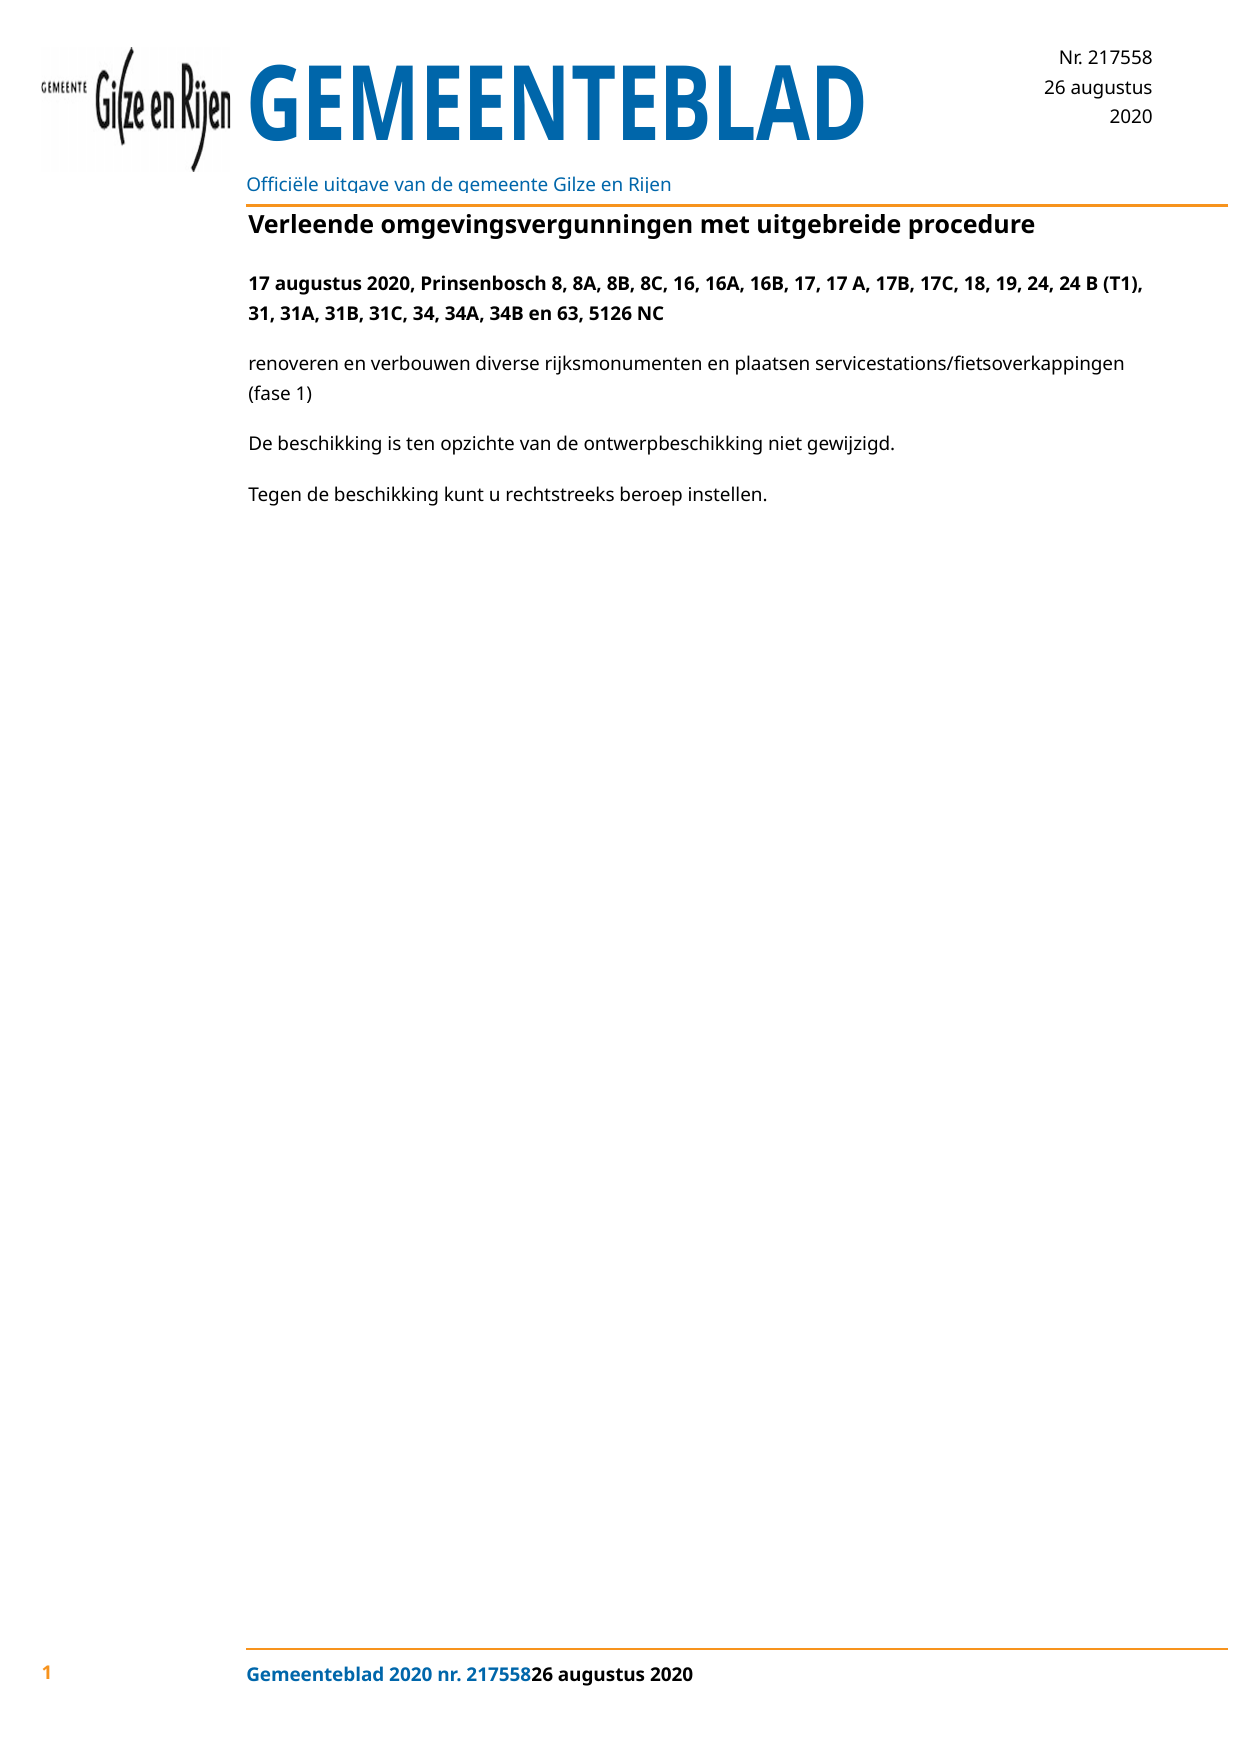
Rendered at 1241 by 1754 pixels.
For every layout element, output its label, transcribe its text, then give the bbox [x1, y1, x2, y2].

text renoveren en verbouwen diverse rijksmonumenten en plaatsen servicestations/fietsoverkappingen (fase 1) [248, 350, 1152, 406]
text Verleende omgevingsvergunningen met uitgebreide procedure [248, 207, 1152, 241]
text De beschikking is ten opzichte van de ontwerpbeschikking niet gewijzigd. [248, 430, 1152, 456]
picture [41, 47, 231, 172]
text 17 augustus 2020, Prinsenbosch 8, 8A, 8B, 8C, 16, 16A, 16B, 17, 17 A, 17B, 17C, 18, 19, 24, 24 B (T1), 31, 31A, 31B, 31C, 34, 34A, 34B en 63, 5126 NC [248, 270, 1152, 326]
text Tegen de beschikking kunt u rechtstreeks beroep instellen. [248, 481, 1152, 506]
